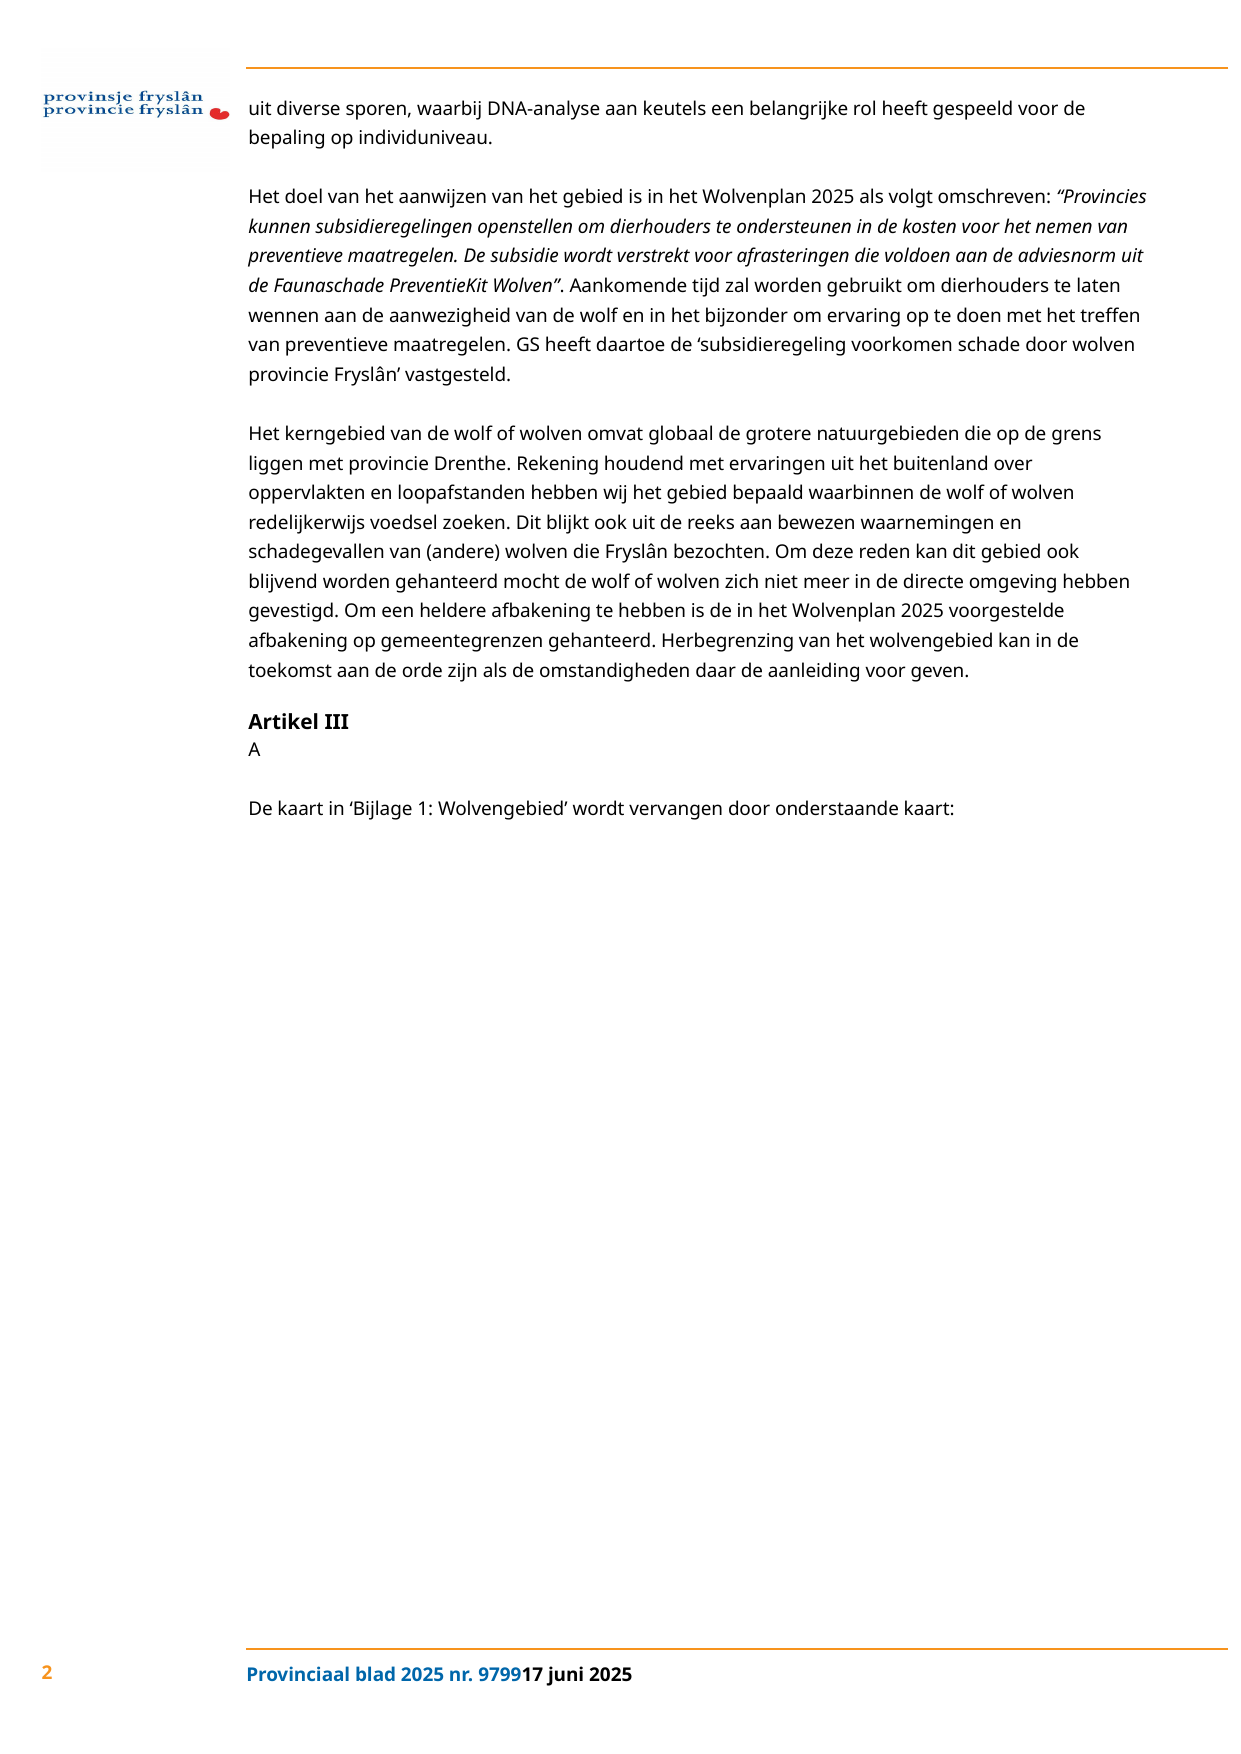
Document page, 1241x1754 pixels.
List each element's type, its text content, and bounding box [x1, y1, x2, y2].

text Het doel van het aanwijzen van het gebied is in het Wolvenplan 2025 als volgt omschreven: “Provincies kunnen subsidieregelingen openstellen om dierhouders te ondersteunen in de kosten voor het nemen van preventieve maatregelen. De subsidie wordt verstrekt voor afrasteringen die voldoen aan de adviesnorm uit de Faunaschade PreventieKit Wolven”. Aankomende tijd zal worden gebruikt om dierhouders te laten wennen aan de aanwezigheid van de wolf en in het bijzonder om ervaring op te doen met het treffen van preventieve maatregelen. GS heeft daartoe de ‘subsidieregeling voorkomen schade door wolven provincie Fryslân’ vastgesteld. [248, 183, 1152, 387]
text A [248, 736, 1152, 761]
text Artikel III [248, 707, 1152, 736]
text uit diverse sporen, waarbij DNA-analyse aan keutels een belangrijke rol heeft gespeeld voor de bepaling op individuniveau. [248, 95, 1152, 150]
text De kaart in ‘Bijlage 1: Wolvengebied’ wordt vervangen door onderstaande kaart: [248, 795, 1152, 821]
picture [41, 47, 231, 172]
text Het kerngebied van de wolf of wolven omvat globaal de grotere natuurgebieden die op de grens liggen met provincie Drenthe. Rekening houdend met ervaringen uit het buitenland over oppervlakten en loopafstanden hebben wij het gebied bepaald waarbinnen de wolf of wolven redelijkerwijs voedsel zoeken. Dit blijkt ook uit de reeks aan bewezen waarnemingen en schadegevallen van (andere) wolven die Fryslân bezochten. Om deze reden kan dit gebied ook blijvend worden gehanteerd mocht de wolf of wolven zich niet meer in de directe omgeving hebben gevestigd. Om een heldere afbakening te hebben is de in het Wolvenplan 2025 voorgestelde afbakening op gemeentegrenzen gehanteerd. Herbegrenzing van het wolvengebied kan in de toekomst aan de orde zijn als de omstandigheden daar de aanleiding voor geven. [248, 420, 1152, 683]
